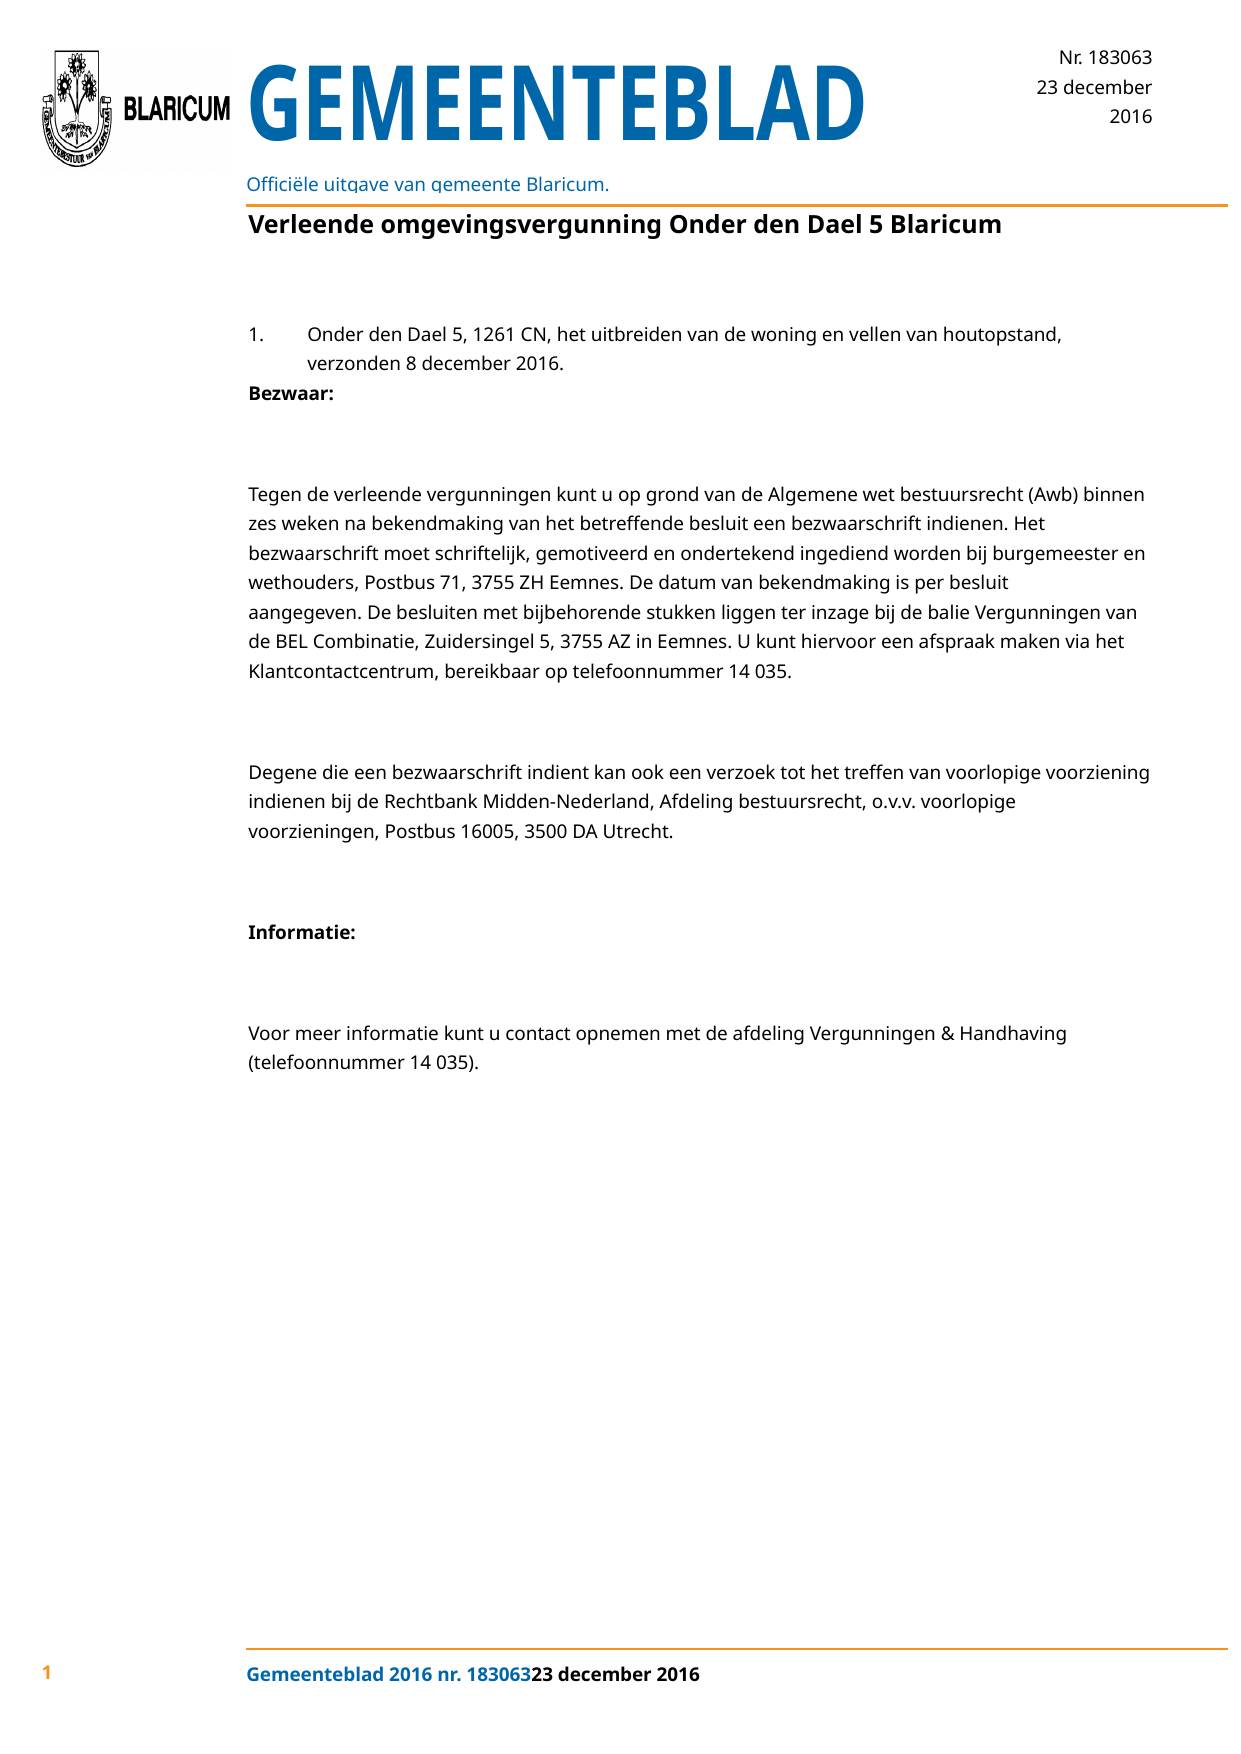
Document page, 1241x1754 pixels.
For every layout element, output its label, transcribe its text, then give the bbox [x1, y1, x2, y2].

picture [41, 47, 231, 172]
list Onder den Dael 5, 1261 CN, het uitbreiden van de woning en vellen van houtopstand, verzonden 8 december 2016. [248, 321, 1152, 376]
text Bezwaar: [248, 380, 1152, 406]
text Verleende omgevingsvergunning Onder den Dael 5 Blaricum [248, 207, 1152, 241]
text Degene die een bezwaarschrift indient kan ook een verzoek tot het treffen van voorlopige voorziening indienen bij de Rechtbank Midden-Nederland, Afdeling bestuursrecht, o.v.v. voorlopige voorzieningen, Postbus 16005, 3500 DA Utrecht. [248, 759, 1152, 844]
text Tegen de verleende vergunningen kunt u op grond van de Algemene wet bestuursrecht (Awb) binnen zes weken na bekendmaking van het betreffende besluit een bezwaarschrift indienen. Het bezwaarschrift moet schriftelijk, gemotiveerd en ondertekend ingediend worden bij burgemeester en wethouders, Postbus 71, 3755 ZH Eemnes. De datum van bekendmaking is per besluit aangegeven. De besluiten met bijbehorende stukken liggen ter inzage bij de balie Vergunningen van de BEL Combinatie, Zuidersingel 5, 3755 AZ in Eemnes. U kunt hiervoor een afspraak maken via het Klantcontactcentrum, bereikbaar op telefoonnummer 14 035. [248, 481, 1152, 684]
text Voor meer informatie kunt u contact opnemen met de afdeling Vergunningen & Handhaving (telefoonnummer 14 035). [248, 1020, 1152, 1075]
text Informatie: [248, 919, 1152, 945]
